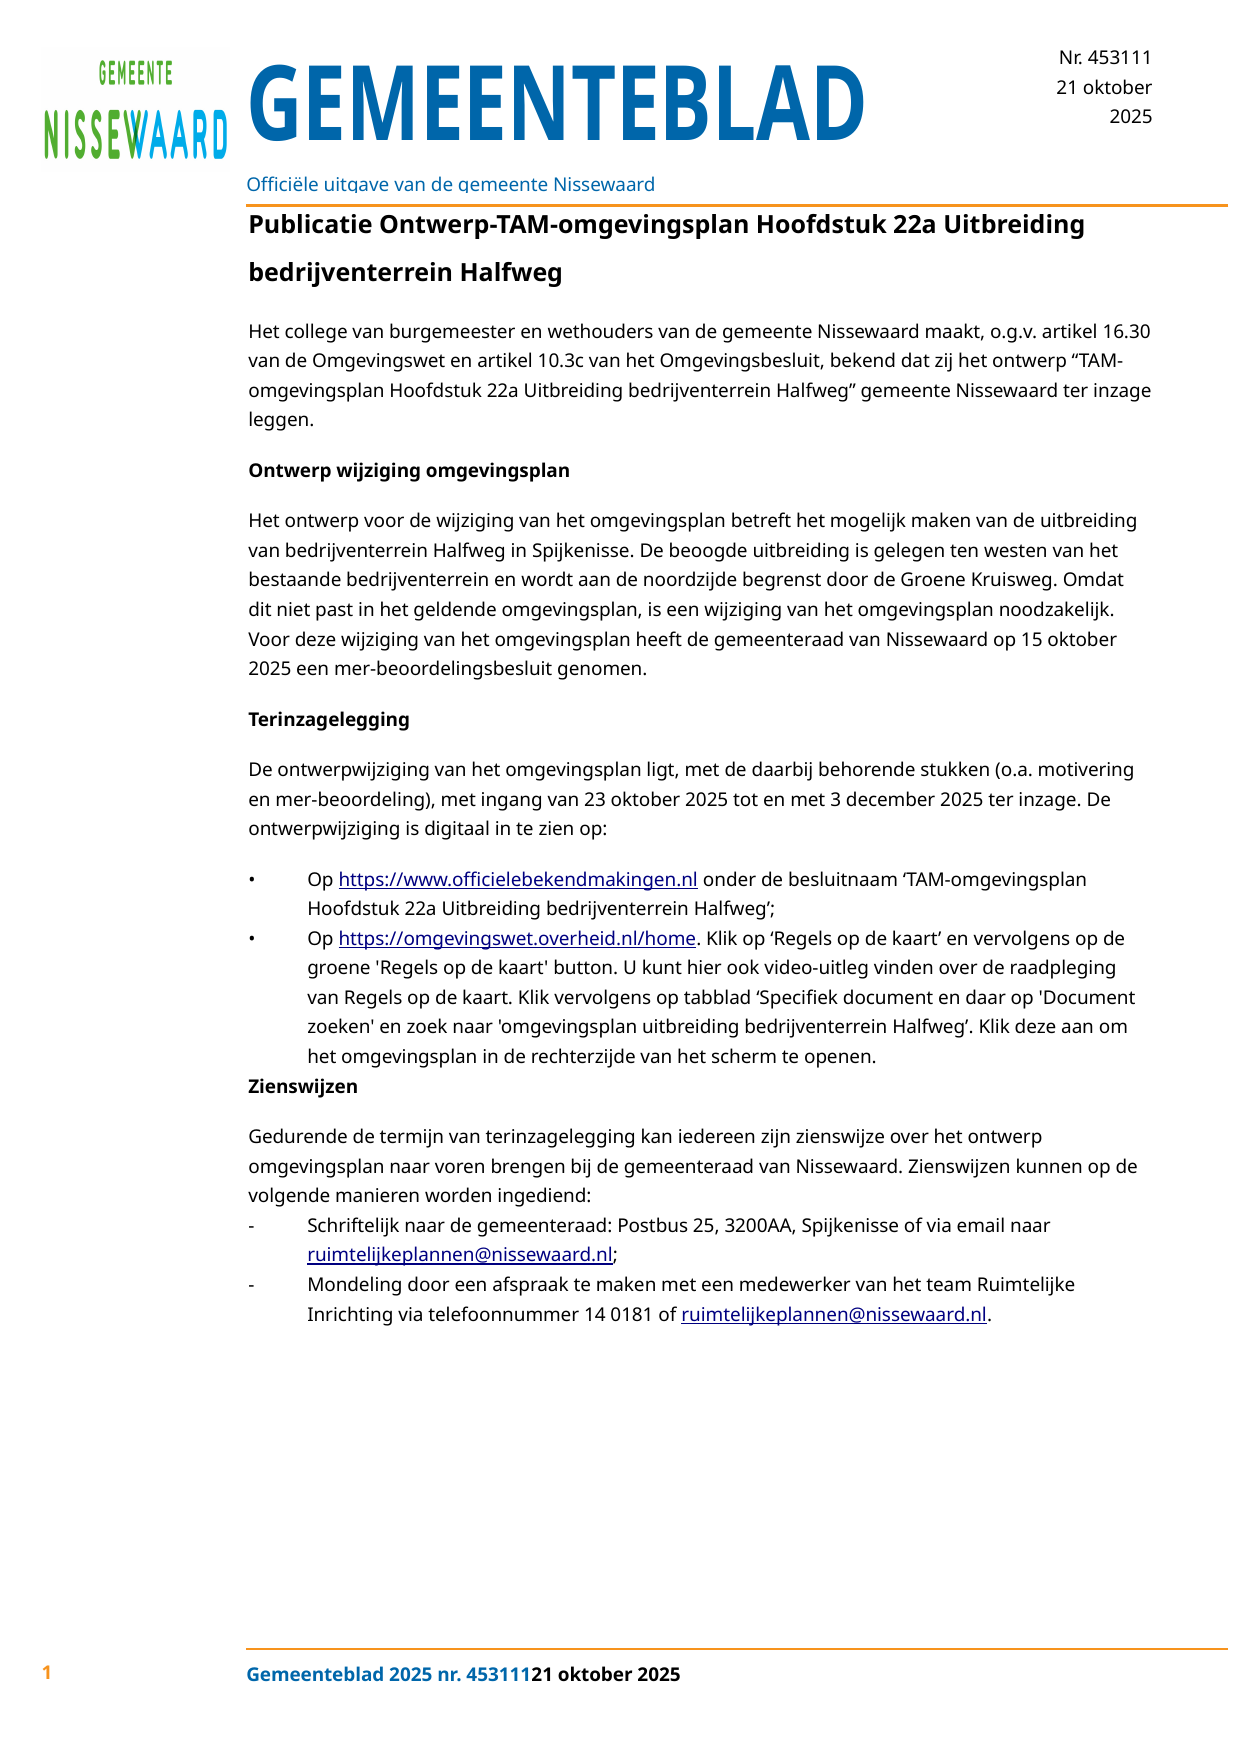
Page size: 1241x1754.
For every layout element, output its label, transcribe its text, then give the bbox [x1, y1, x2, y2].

text Het college van burgemeester en wethouders van de gemeente Nissewaard maakt, o.g.v. artikel 16.30 van de Omgevingswet en artikel 10.3c van het Omgevingsbesluit, bekend dat zij het ontwerp “TAM-omgevingsplan Hoofdstuk 22a Uitbreiding bedrijventerrein Halfweg” gemeente Nissewaard ter inzage leggen. [248, 318, 1152, 432]
text Terinzagelegging [248, 706, 1152, 732]
list Mondeling door een afspraak te maken met een medewerker van het team Ruimtelijke Inrichting via telefoonnummer 14 0181 of ruimtelijkeplannen@nissewaard.nl. [248, 1271, 1152, 1327]
list Schriftelijk naar de gemeenteraad: Postbus 25, 3200AA, Spijkenisse of via email naar ruimtelijkeplannen@nissewaard.nl; [248, 1212, 1152, 1267]
text De ontwerpwijziging van het omgevingsplan ligt, met de daarbij behorende stukken (o.a. motivering en mer-beoordeling), met ingang van 23 oktober 2025 tot en met 3 december 2025 ter inzage. De ontwerpwijziging is digitaal in te zien op: [248, 756, 1152, 841]
text Zienswijzen [248, 1073, 1152, 1099]
picture [41, 47, 231, 172]
text Ontwerp wijziging omgevingsplan [248, 457, 1152, 483]
list Op https://www.officielebekendmakingen.nl onder de besluitnaam ‘TAM-omgevingsplan Hoofdstuk 22a Uitbreiding bedrijventerrein Halfweg’; [248, 866, 1152, 921]
text Gedurende de termijn van terinzagelegging kan iedereen zijn zienswijze over het ontwerp omgevingsplan naar voren brengen bij de gemeenteraad van Nissewaard. Zienswijzen kunnen op de volgende manieren worden ingediend: [248, 1123, 1152, 1208]
text Het ontwerp voor de wijziging van het omgevingsplan betreft het mogelijk maken van de uitbreiding van bedrijventerrein Halfweg in Spijkenisse. De beoogde uitbreiding is gelegen ten westen van het bestaande bedrijventerrein en wordt aan de noordzijde begrenst door de Groene Kruisweg. Omdat dit niet past in het geldende omgevingsplan, is een wijziging van het omgevingsplan noodzakelijk. Voor deze wijziging van het omgevingsplan heeft de gemeenteraad van Nissewaard op 15 oktober 2025 een mer-beoordelingsbesluit genomen. [248, 507, 1152, 681]
list Op https://omgevingswet.overheid.nl/home. Klik op ‘Regels op de kaart’ en vervolgens op de groene 'Regels op de kaart' button. U kunt hier ook video-uitleg vinden over de raadpleging van Regels op de kaart. Klik vervolgens op tabblad ‘Specifiek document en daar op 'Document zoeken' en zoek naar 'omgevingsplan uitbreiding bedrijventerrein Halfweg’. Klik deze aan om het omgevingsplan in de rechterzijde van het scherm te openen. [248, 925, 1152, 1069]
text Publicatie Ontwerp-TAM-omgevingsplan Hoofdstuk 22a Uitbreiding bedrijventerrein Halfweg [248, 207, 1152, 288]
